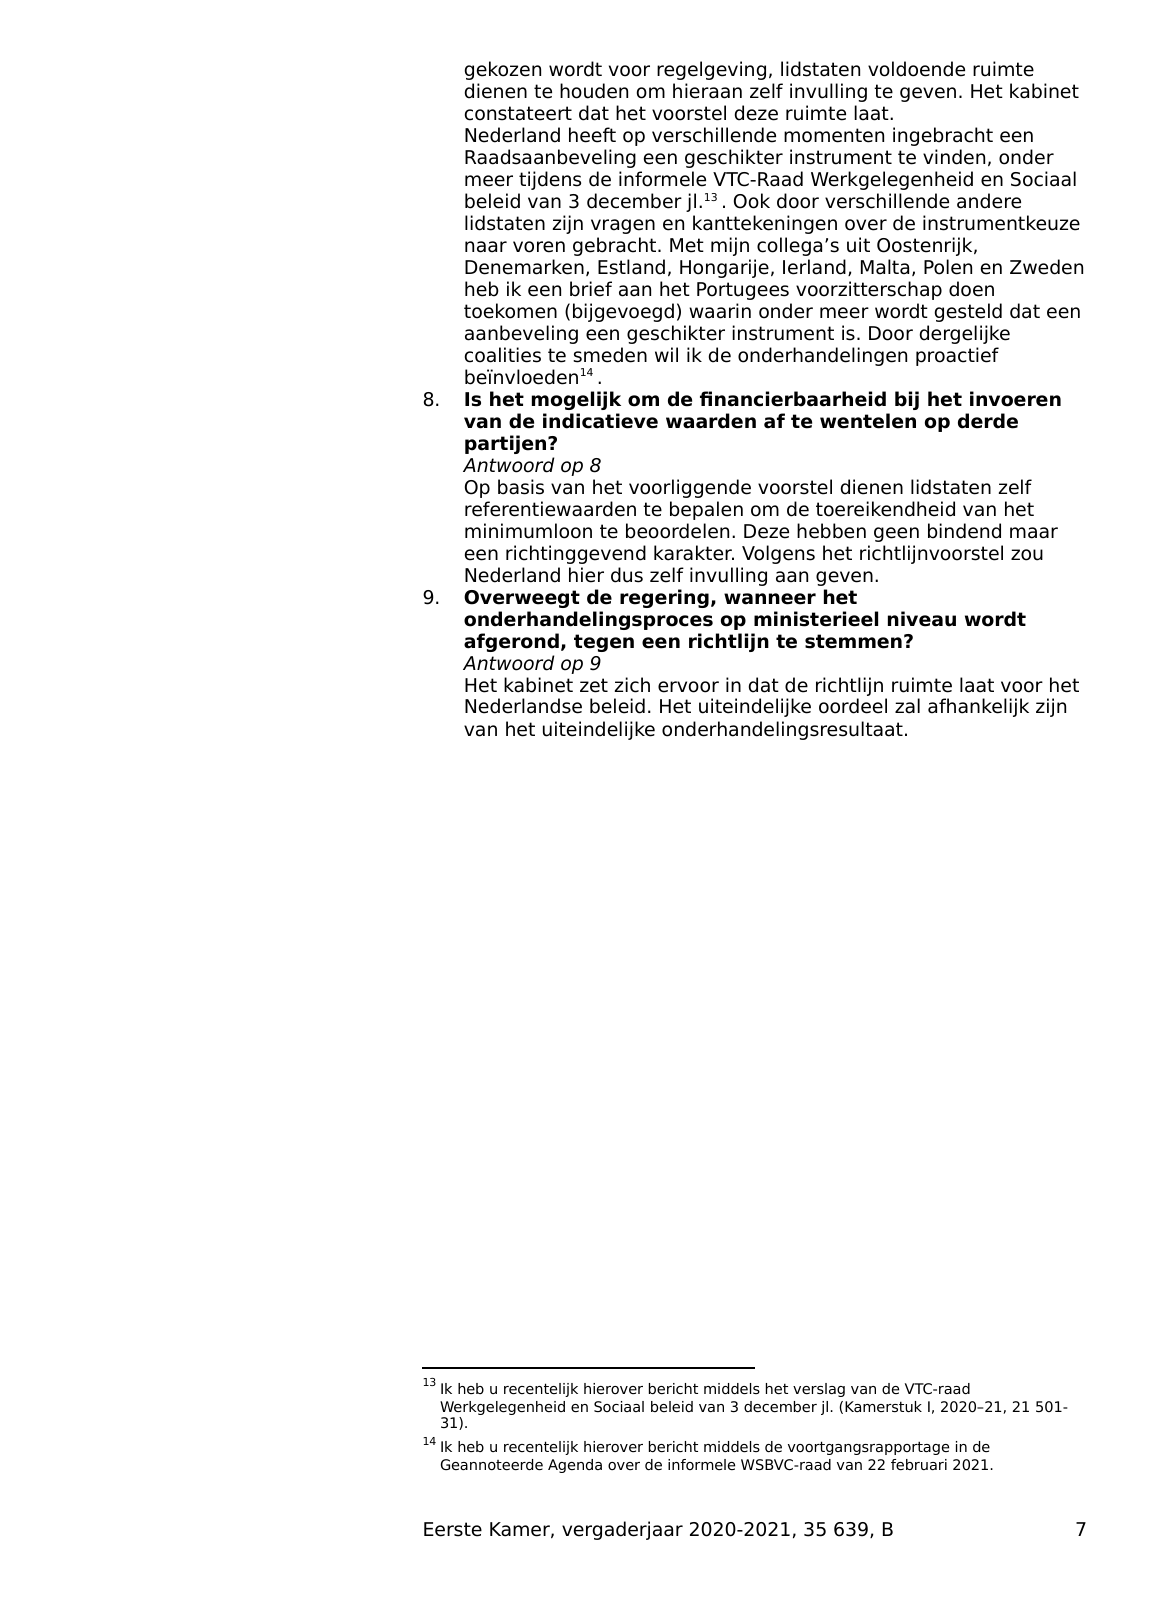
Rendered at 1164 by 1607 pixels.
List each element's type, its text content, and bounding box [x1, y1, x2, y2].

text Ik heb u recentelijk hierover bericht middels de voortgangsrapportage in de Geannoteerde Agenda over de informele WSBVC-raad van 22 februari 2021. [422, 1435, 1087, 1474]
text gekozen wordt voor regelgeving, lidstaten voldoende ruimte dienen te houden om hieraan zelf invulling te geven. Het kabinet constateert dat het voorstel deze ruimte laat. [464, 59, 1087, 125]
text Het kabinet zet zich ervoor in dat de richtlijn ruimte laat voor het Nederlandse beleid. Het uiteindelijke oordeel zal afhankelijk zijn van het uiteindelijke onderhandelingsresultaat. [464, 674, 1087, 740]
text 8. Is het mogelijk om de financierbaarheid bij het invoeren van de indicatieve waarden af te wentelen op derde partijen? [422, 389, 1087, 455]
text Antwoord op 8 [464, 455, 1087, 477]
text Op basis van het voorliggende voorstel dienen lidstaten zelf referentiewaarden te bepalen om de toereikendheid van het minimumloon te beoordelen. Deze hebben geen bindend maar een richtinggevend karakter. Volgens het richtlijnvoorstel zou Nederland hier dus zelf invulling aan geven. [464, 477, 1087, 587]
text 9. Overweegt de regering, wanneer het onderhandelingsproces op ministerieel niveau wordt afgerond, tegen een richtlijn te stemmen? [422, 587, 1087, 652]
text Antwoord op 9 [464, 652, 1087, 674]
text Nederland heeft op verschillende momenten ingebracht een Raadsaanbeveling een geschikter instrument te vinden, onder meer tijdens de informele VTC-Raad Werkgelegenheid en Sociaal beleid van 3 december jl.. Ook door verschillende andere lidstaten zijn vragen en kanttekeningen over de instrumentkeuze naar voren gebracht. Met mijn collega’s uit Oostenrijk, Denemarken, Estland, Hongarije, Ierland, Malta, Polen en Zweden heb ik een brief aan het Portugees voorzitterschap doen toekomen (bijgevoegd) waarin onder meer wordt gesteld dat een aanbeveling een geschikter instrument is. Door dergelijke coalities te smeden wil ik de onderhandelingen proactief beïnvloeden. [464, 125, 1087, 389]
text Ik heb u recentelijk hierover bericht middels het verslag van de VTC-raad Werkgelegenheid en Sociaal beleid van 3 december jl. (Kamerstuk I, 2020–21, 21 501-31). [422, 1377, 1087, 1432]
